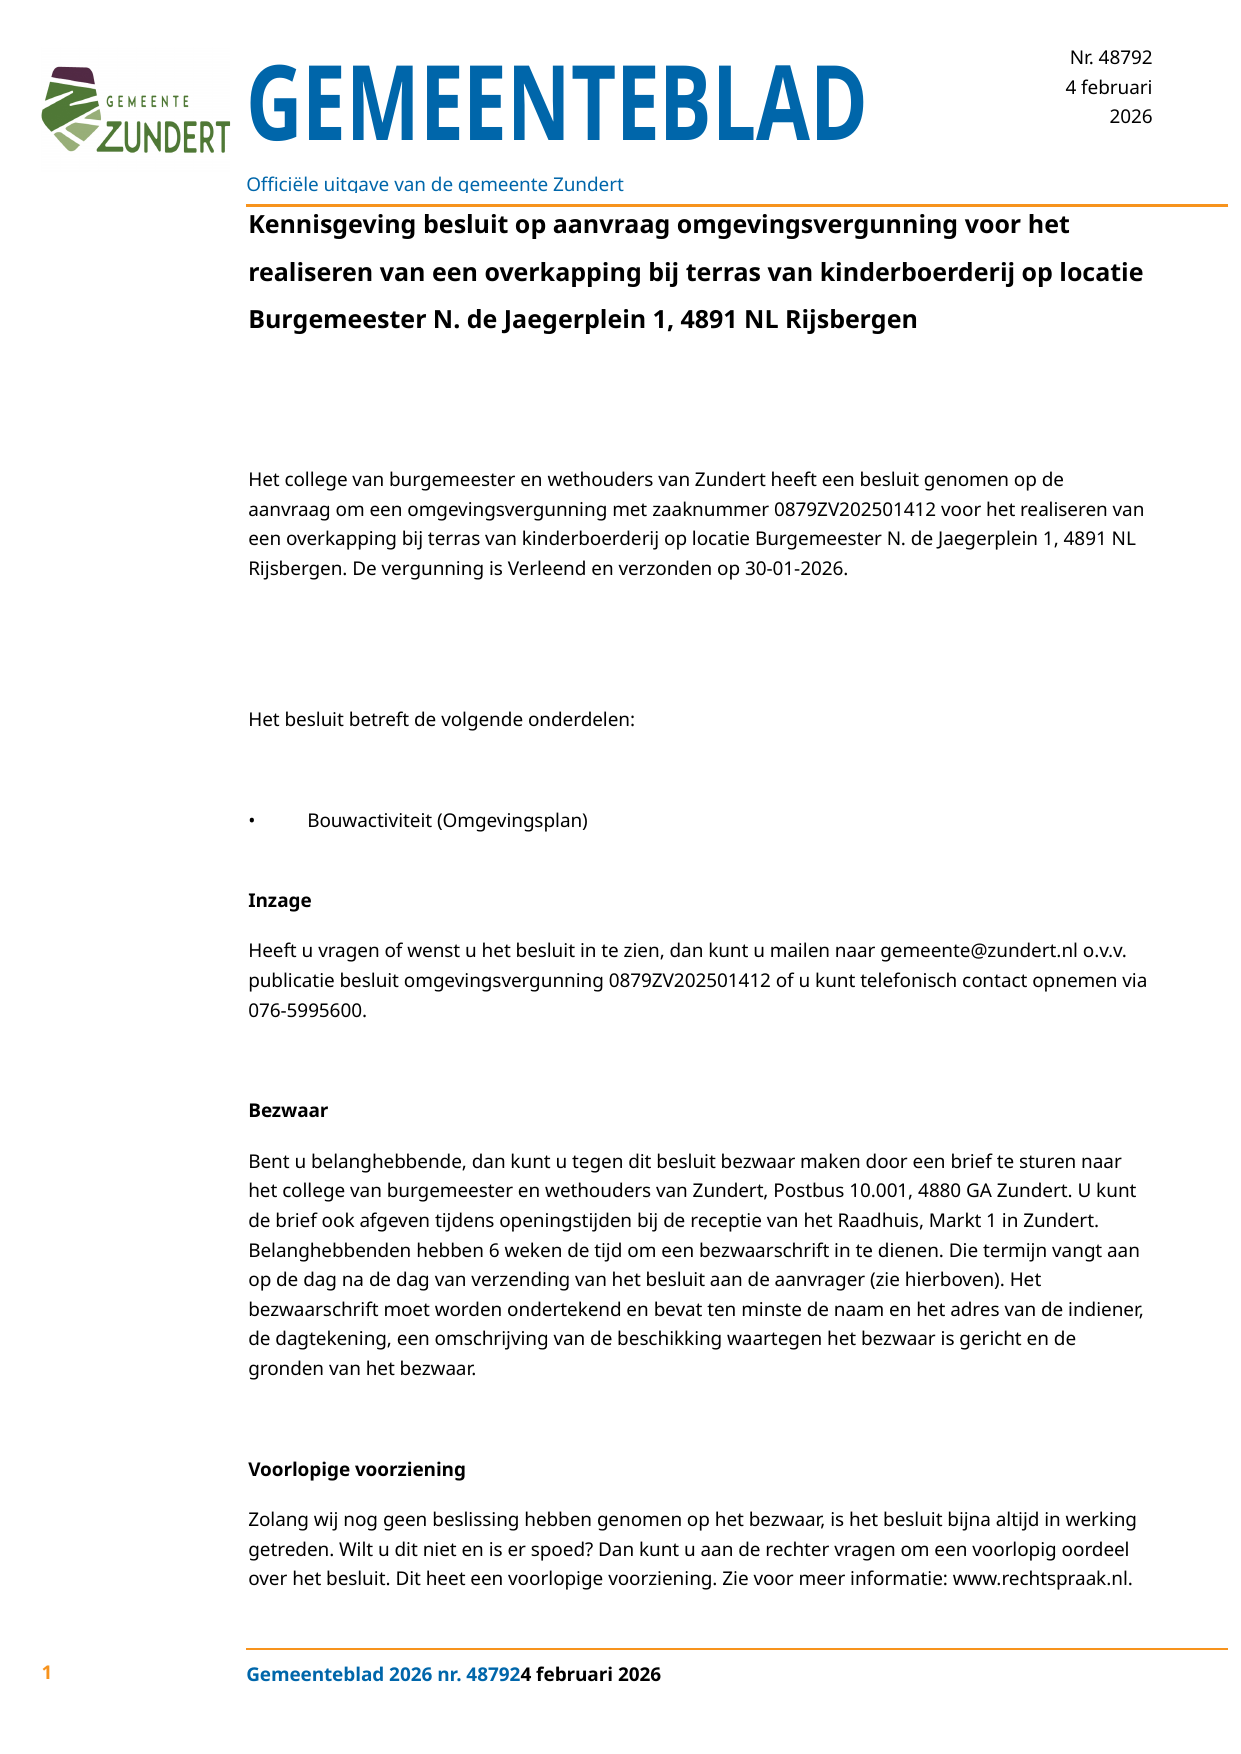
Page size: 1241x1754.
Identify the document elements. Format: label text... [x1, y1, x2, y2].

text Het besluit betreft de volgende onderdelen: [248, 706, 1152, 732]
picture [41, 47, 231, 172]
text Bezwaar [248, 1098, 1152, 1123]
text Bent u belanghebbende, dan kunt u tegen dit besluit bezwaar maken door een brief te sturen naar het college van burgemeester en wethouders van Zundert, Postbus 10.001, 4880 GA Zundert. U kunt de brief ook afgeven tijdens openingstijden bij de receptie van het Raadhuis, Markt 1 in Zundert. Belanghebbenden hebben 6 weken de tijd om een bezwaarschrift in te dienen. Die termijn vangt aan op de dag na de dag van verzending van het besluit aan de aanvrager (zie hierboven). Het bezwaarschrift moet worden ondertekend en bevat ten minste de naam en het adres van de indiener, de dagtekening, een omschrijving van de beschikking waartegen het bezwaar is gericht en de gronden van het bezwaar. [248, 1148, 1152, 1381]
text Inzage [248, 887, 1152, 913]
text Voorlopige voorziening [248, 1456, 1152, 1482]
text Kennisgeving besluit op aanvraag omgevingsvergunning voor het realiseren van een overkapping bij terras van kinderboerderij op locatie Burgemeester N. de Jaegerplein 1, 4891 NL Rijsbergen [248, 207, 1152, 336]
text Het college van burgemeester en wethouders van Zundert heeft een besluit genomen op de aanvraag om een omgevingsvergunning met zaaknummer 0879ZV202501412 voor het realiseren van een overkapping bij terras van kinderboerderij op locatie Burgemeester N. de Jaegerplein 1, 4891 NL Rijsbergen. De vergunning is Verleend en verzonden op 30-01-2026. [248, 466, 1152, 581]
list Bouwactiviteit (Omgevingsplan) [248, 807, 1152, 833]
text Zolang wij nog geen beslissing hebben genomen op het bezwaar, is het besluit bijna altijd in werking getreden. Wilt u dit niet en is er spoed? Dan kunt u aan de rechter vragen om een voorlopig oordeel over het besluit. Dit heet een voorlopige voorziening. Zie voor meer informatie: www.rechtspraak.nl. [248, 1506, 1152, 1591]
text Heeft u vragen of wenst u het besluit in te zien, dan kunt u mailen naar gemeente@zundert.nl o.v.v. publicatie besluit omgevingsvergunning 0879ZV202501412 of u kunt telefonisch contact opnemen via 076-5995600. [248, 938, 1152, 1022]
